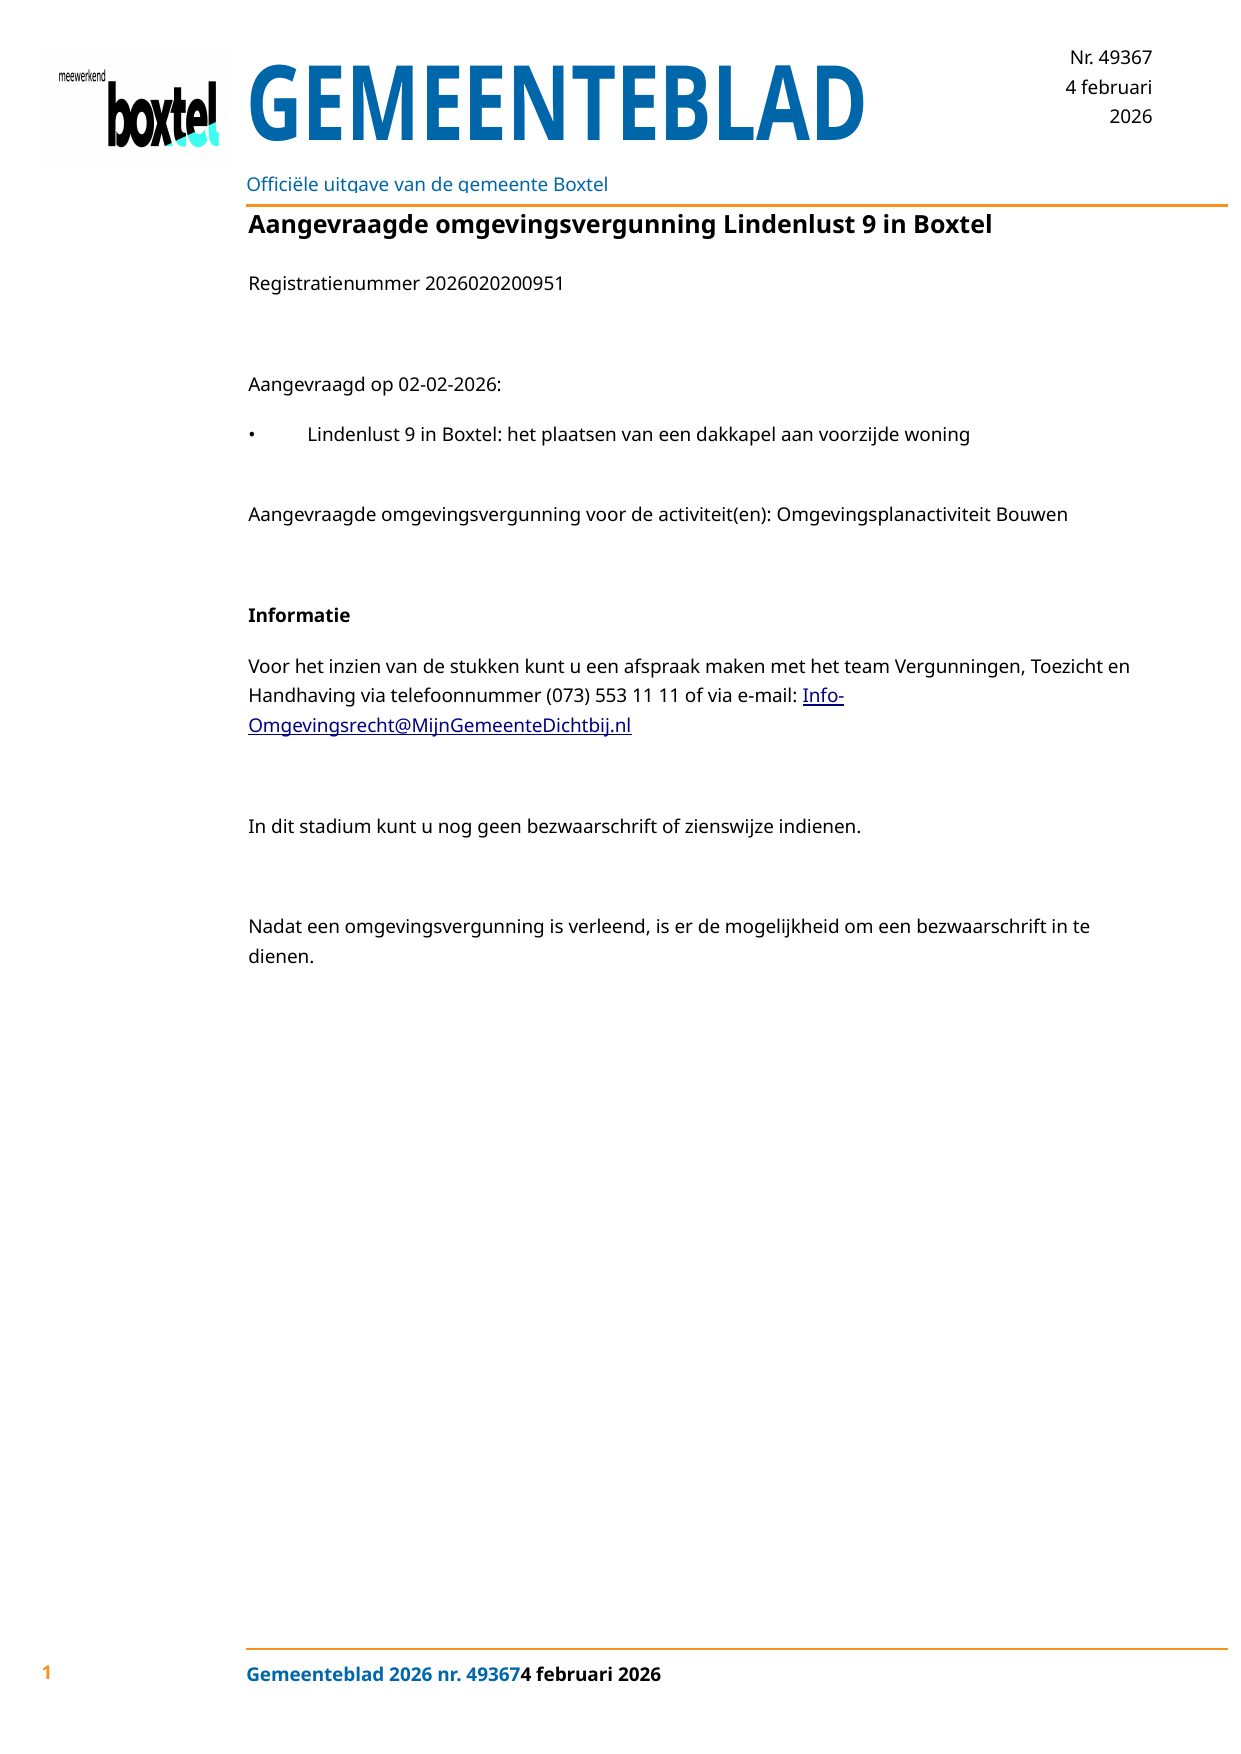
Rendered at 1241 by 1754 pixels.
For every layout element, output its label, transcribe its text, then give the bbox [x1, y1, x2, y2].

text Aangevraagde omgevingsvergunning voor de activiteit(en): Omgevingsplanactiviteit Bouwen [248, 502, 1152, 527]
text In dit stadium kunt u nog geen bezwaarschrift of zienswijze indienen. [248, 813, 1152, 838]
list Lindenlust 9 in Boxtel: het plaatsen van een dakkapel aan voorzijde woning [248, 422, 1152, 447]
text Aangevraagd op 02-02-2026: [248, 371, 1152, 397]
text Aangevraagde omgevingsvergunning Lindenlust 9 in Boxtel [248, 207, 1152, 241]
text Voor het inzien van de stukken kunt u een afspraak maken met het team Vergunningen, Toezicht en Handhaving via telefoonnummer (073) 553 11 11 of via e-mail: Info-Omgevingsrecht@MijnGemeenteDichtbij.nl [248, 653, 1152, 738]
text Informatie [248, 602, 1152, 628]
text Nadat een omgevingsvergunning is verleend, is er de mogelijkheid om een bezwaarschrift in te dienen. [248, 914, 1152, 969]
text Registratienummer 2026020200951 [248, 270, 1152, 296]
picture [41, 47, 231, 172]
